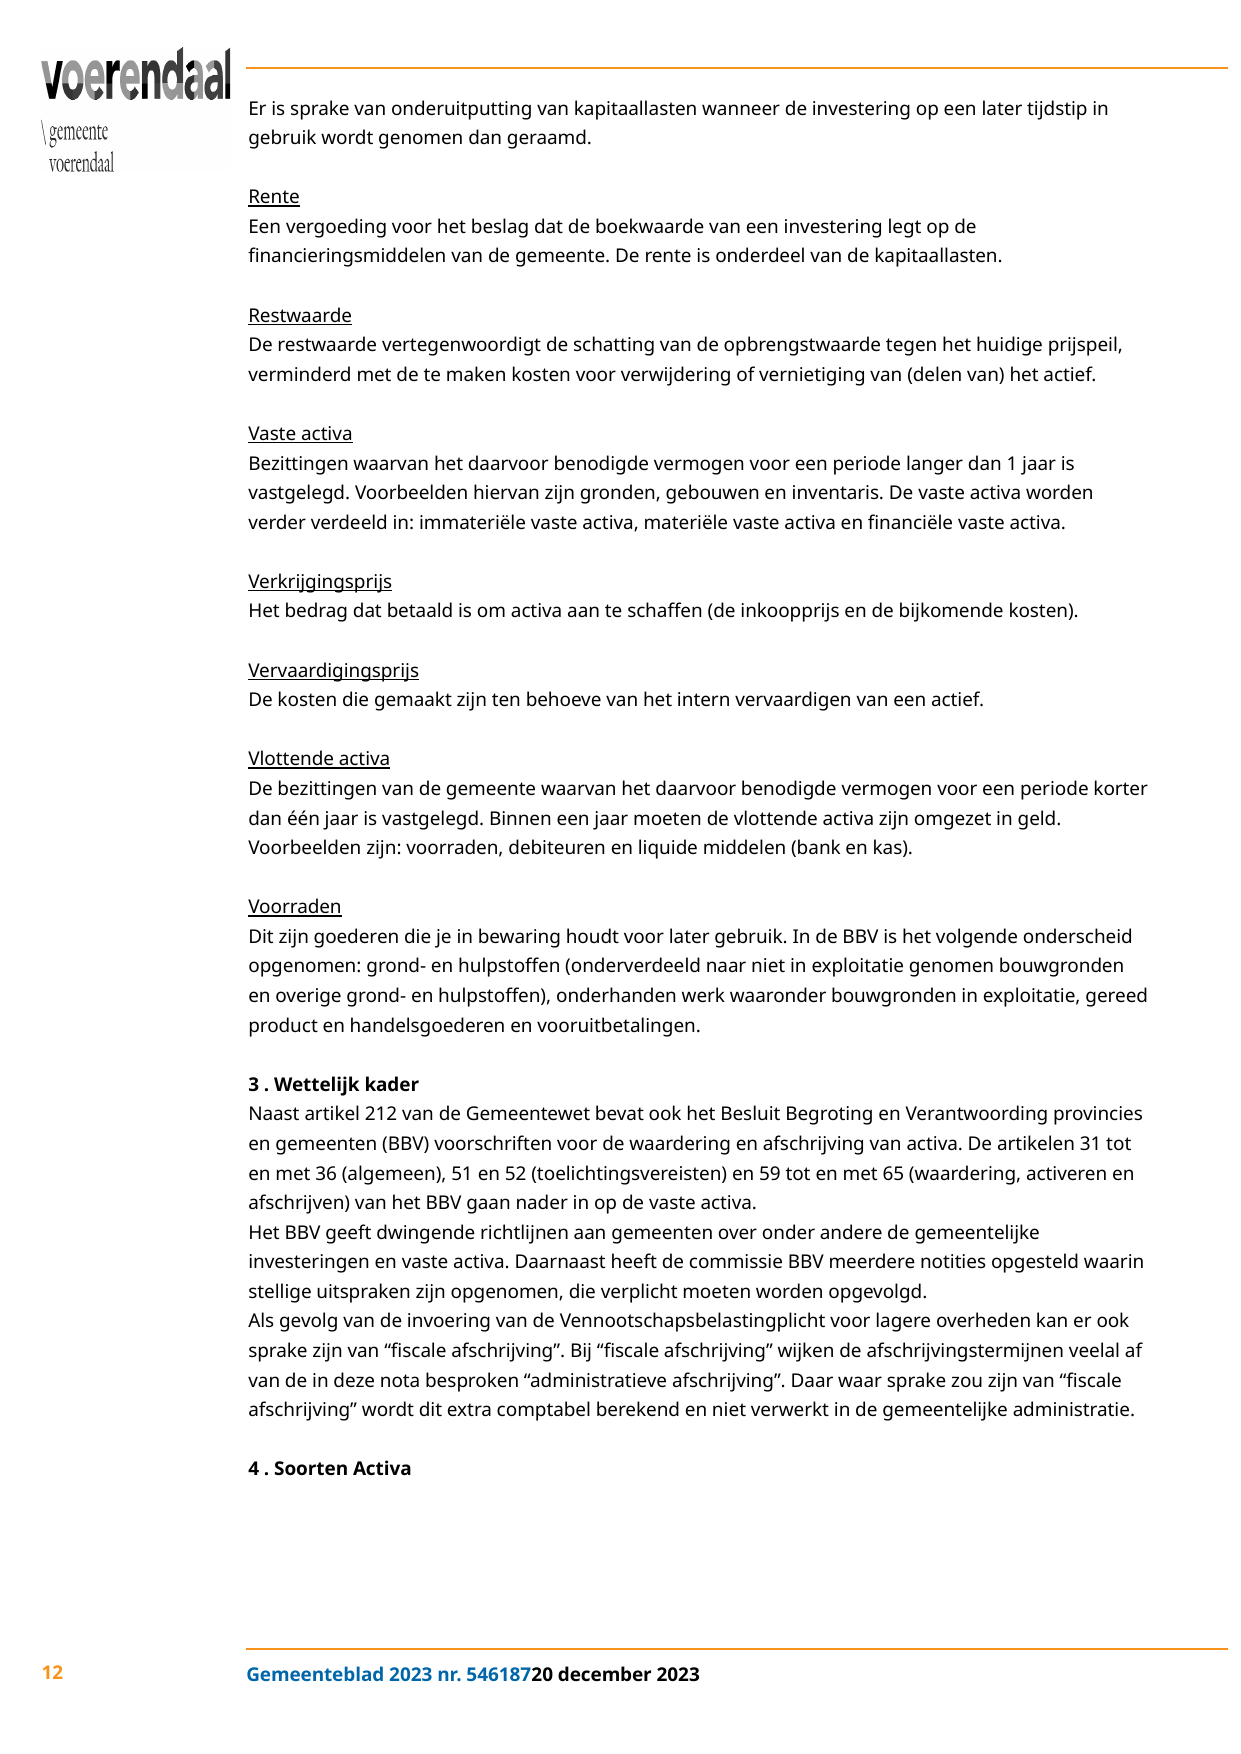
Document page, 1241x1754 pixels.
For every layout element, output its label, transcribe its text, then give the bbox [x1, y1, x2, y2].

text De restwaarde vertegenwoordigt de schatting van de opbrengstwaarde tegen het huidige prijspeil, verminderd met de te maken kosten voor verwijdering of vernietiging van (delen van) het actief. [248, 331, 1152, 387]
text Bezittingen waarvan het daarvoor benodigde vermogen voor een periode langer dan 1 jaar is vastgelegd. Voorbeelden hiervan zijn gronden, gebouwen en inventaris. De vaste activa worden verder verdeeld in: immateriële vaste activa, materiële vaste activa en financiële vaste activa. [248, 450, 1152, 535]
text Naast artikel 212 van de Gemeentewet bevat ook het Besluit Begroting en Verantwoording provincies en gemeenten (BBV) voorschriften voor de waardering en afschrijving van activa. De artikelen 31 tot en met 36 (algemeen), 51 en 52 (toelichtingsvereisten) en 59 tot en met 65 (waardering, activeren en afschrijven) van het BBV gaan nader in op de vaste activa. [248, 1101, 1152, 1215]
text Het bedrag dat betaald is om activa aan te schaffen (de inkoopprijs en de bijkomende kosten). [248, 598, 1152, 623]
text Dit zijn goederen die je in bewaring houdt voor later gebruik. In de BBV is het volgende onderscheid opgenomen: grond- en hulpstoffen (onderverdeeld naar niet in exploitatie genomen bouwgronden en overige grond- en hulpstoffen), onderhanden werk waaronder bouwgronden in exploitatie, gereed product en handelsgoederen en vooruitbetalingen. [248, 923, 1152, 1038]
picture [41, 47, 231, 172]
text Een vergoeding voor het beslag dat de boekwaarde van een investering legt op de financieringsmiddelen van de gemeente. De rente is onderdeel van de kapitaallasten. [248, 213, 1152, 268]
text Het BBV geeft dwingende richtlijnen aan gemeenten over onder andere de gemeentelijke investeringen en vaste activa. Daarnaast heeft de commissie BBV meerdere notities opgesteld waarin stellige uitspraken zijn opgenomen, die verplicht moeten worden opgevolgd. [248, 1219, 1152, 1304]
text De kosten die gemaakt zijn ten behoeve van het intern vervaardigen van een actief. [248, 686, 1152, 712]
text Vervaardigingsprijs [248, 657, 1152, 683]
text Vlottende activa [248, 746, 1152, 771]
text Rente [248, 183, 1152, 209]
text Verkrijgingsprijs [248, 568, 1152, 594]
text Vaste activa [248, 420, 1152, 446]
text 4 . Soorten Activa [248, 1456, 1152, 1481]
text Restwaarde [248, 302, 1152, 328]
text Als gevolg van de invoering van de Vennootschapsbelastingplicht voor lagere overheden kan er ook sprake zijn van “fiscale afschrijving”. Bij “fiscale afschrijving” wijken de afschrijvingstermijnen veelal af van de in deze nota besproken “administratieve afschrijving”. Daar waar sprake zou zijn van “fiscale afschrijving” wordt dit extra comptabel berekend en niet verwerkt in de gemeentelijke administratie. [248, 1308, 1152, 1422]
text 3 . Wettelijk kader [248, 1071, 1152, 1097]
text Er is sprake van onderuitputting van kapitaallasten wanneer de investering op een later tijdstip in gebruik wordt genomen dan geraamd. [248, 95, 1152, 150]
text De bezittingen van de gemeente waarvan het daarvoor benodigde vermogen voor een periode korter dan één jaar is vastgelegd. Binnen een jaar moeten de vlottende activa zijn omgezet in geld. Voorbeelden zijn: voorraden, debiteuren en liquide middelen (bank en kas). [248, 775, 1152, 860]
text Voorraden [248, 893, 1152, 919]
